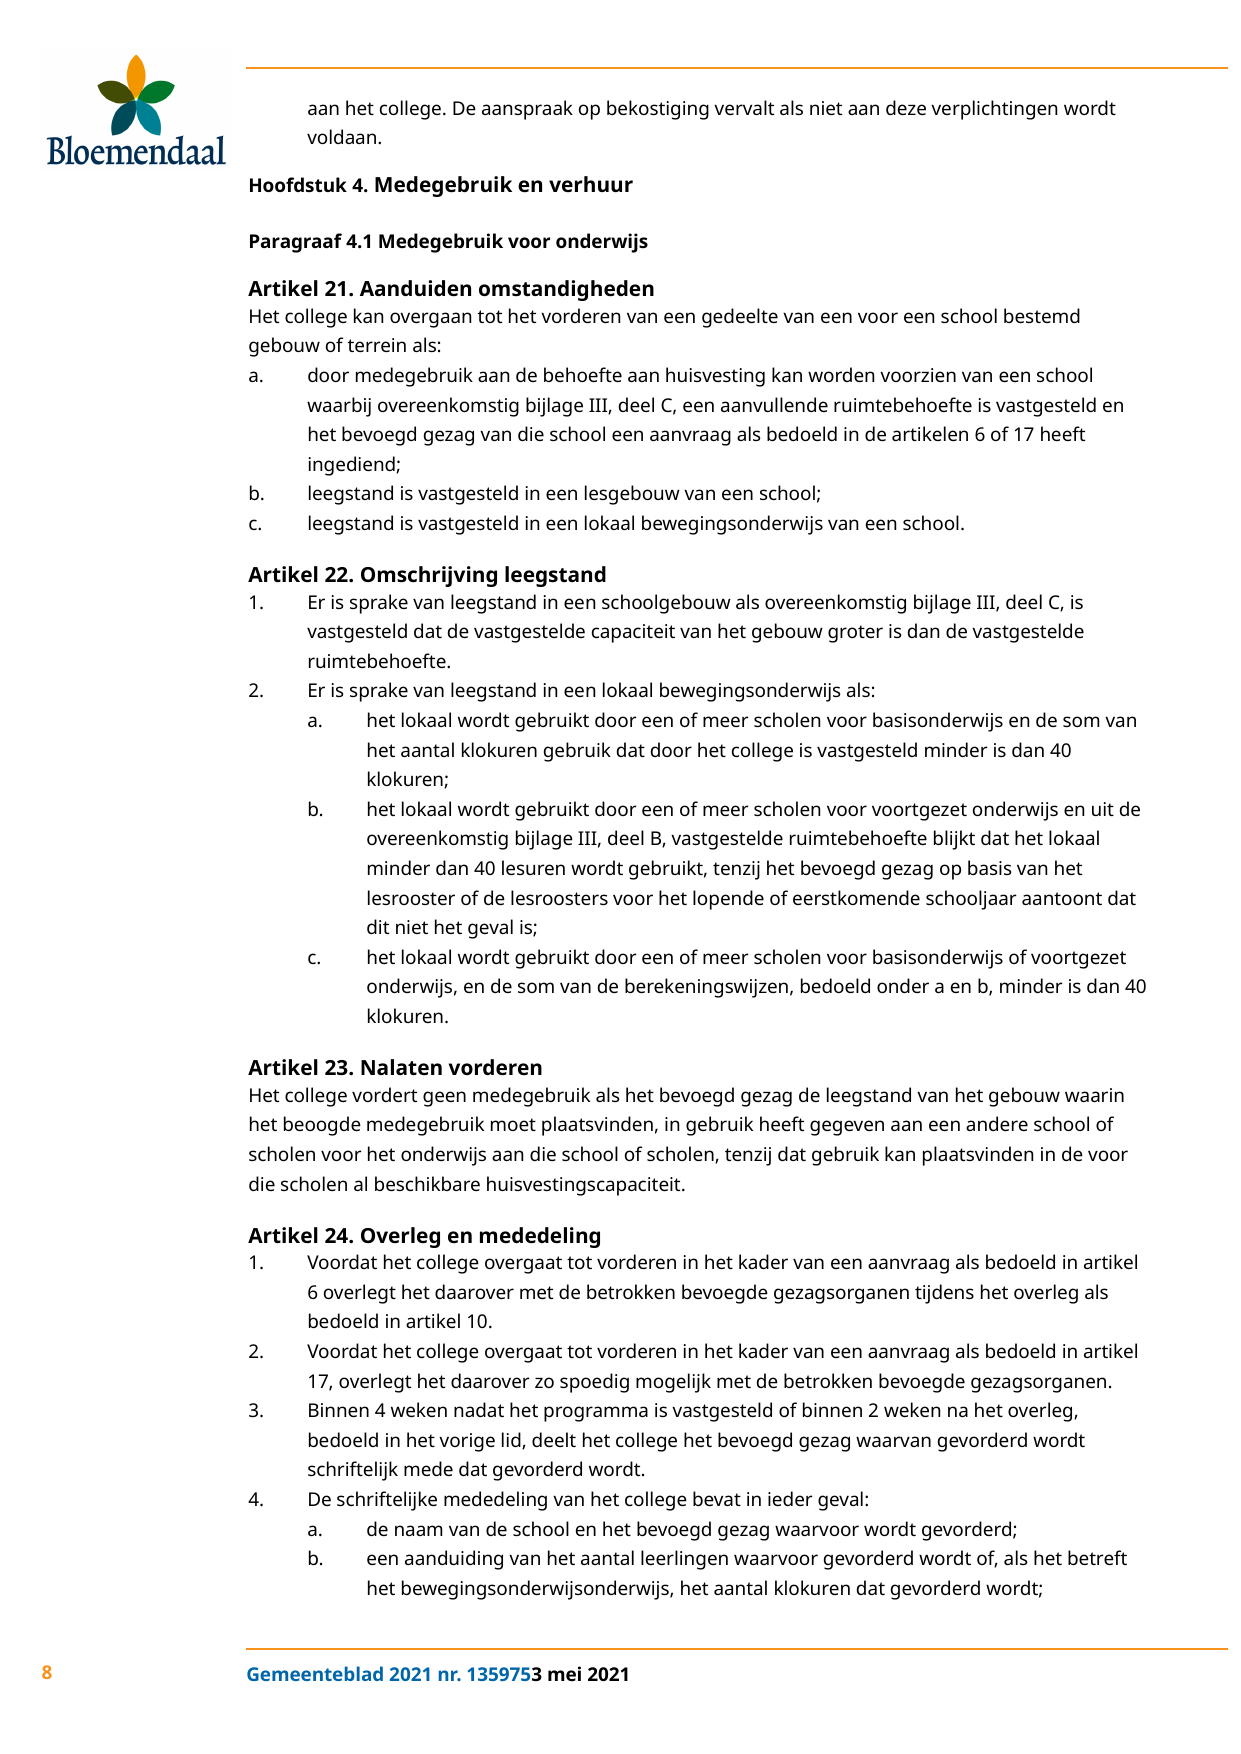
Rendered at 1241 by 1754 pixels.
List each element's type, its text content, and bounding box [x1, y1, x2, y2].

picture [41, 47, 231, 172]
list het lokaal wordt gebruikt door een of meer scholen voor basisonderwijs en de som van het aantal klokuren gebruik dat door het college is vastgesteld minder is dan 40 klokuren; [307, 707, 1152, 792]
text Het college kan overgaan tot het vorderen van een gedeelte van een voor een school bestemd gebouw of terrein als: [248, 303, 1152, 358]
list De schriftelijke mededeling van het college bevat in ieder geval: [248, 1486, 1152, 1512]
list Er is sprake van leegstand in een lokaal bewegingsonderwijs als: [248, 678, 1152, 703]
list het lokaal wordt gebruikt door een of meer scholen voor basisonderwijs of voortgezet onderwijs, en de som van de berekeningswijzen, bedoeld onder a en b, minder is dan 40 klokuren. [307, 944, 1152, 1029]
list de naam van de school en het bevoegd gezag waarvoor wordt gevorderd; [307, 1516, 1152, 1542]
list een aanduiding van het aantal leerlingen waarvoor gevorderd wordt of, als het betreft het bewegingsonderwijsonderwijs, het aantal klokuren dat gevorderd wordt; [307, 1545, 1152, 1601]
text Het college vordert geen medegebruik als het bevoegd gezag de leegstand van het gebouw waarin het beoogde medegebruik moet plaatsvinden, in gebruik heeft gegeven aan een andere school of scholen voor het onderwijs aan die school of scholen, tenzij dat gebruik kan plaatsvinden in de voor die scholen al beschikbare huisvestingscapaciteit. [248, 1082, 1152, 1196]
list het lokaal wordt gebruikt door een of meer scholen voor voortgezet onderwijs en uit de overeenkomstig bijlage III, deel B, vastgestelde ruimtebehoefte blijkt dat het lokaal minder dan 40 lesuren wordt gebruikt, tenzij het bevoegd gezag op basis van het lesrooster of de lesroosters voor het lopende of eerstkomende schooljaar aantoont dat dit niet het geval is; [307, 796, 1152, 940]
list Voordat het college overgaat tot vorderen in het kader van een aanvraag als bedoeld in artikel 6 overlegt het daarover met de betrokken bevoegde gezagsorganen tijdens het overleg als bedoeld in artikel 10. [248, 1249, 1152, 1334]
text Artikel 21. Aanduiden omstandigheden [248, 274, 1152, 303]
text Artikel 24. Overleg en mededeling [248, 1221, 1152, 1249]
list aan het college. De aanspraak op bekostiging vervalt als niet aan deze verplichtingen wordt voldaan. [248, 95, 1152, 150]
list Binnen 4 weken nadat het programma is vastgesteld of binnen 2 weken na het overleg, bedoeld in het vorige lid, deelt het college het bevoegd gezag waarvan gevorderd wordt schriftelijk mede dat gevorderd wordt. [248, 1397, 1152, 1482]
text Hoofdstuk 4. Medegebruik en verhuur [248, 170, 1152, 198]
text Paragraaf 4.1 Medegebruik voor onderwijs [248, 228, 1152, 254]
list Er is sprake van leegstand in een schoolgebouw als overeenkomstig bijlage III, deel C, is vastgesteld dat de vastgestelde capaciteit van het gebouw groter is dan de vastgestelde ruimtebehoefte. [248, 589, 1152, 674]
text Artikel 22. Omschrijving leegstand [248, 561, 1152, 589]
list Voordat het college overgaat tot vorderen in het kader van een aanvraag als bedoeld in artikel 17, overlegt het daarover zo spoedig mogelijk met de betrokken bevoegde gezagsorganen. [248, 1338, 1152, 1394]
list door medegebruik aan de behoefte aan huisvesting kan worden voorzien van een school waarbij overeenkomstig bijlage III, deel C, een aanvullende ruimtebehoefte is vastgesteld en het bevoegd gezag van die school een aanvraag als bedoeld in de artikelen 6 of 17 heeft ingediend; [248, 362, 1152, 477]
list leegstand is vastgesteld in een lesgebouw van een school; [248, 481, 1152, 506]
list leegstand is vastgesteld in een lokaal bewegingsonderwijs van een school. [248, 510, 1152, 536]
text Artikel 23. Nalaten vorderen [248, 1053, 1152, 1082]
